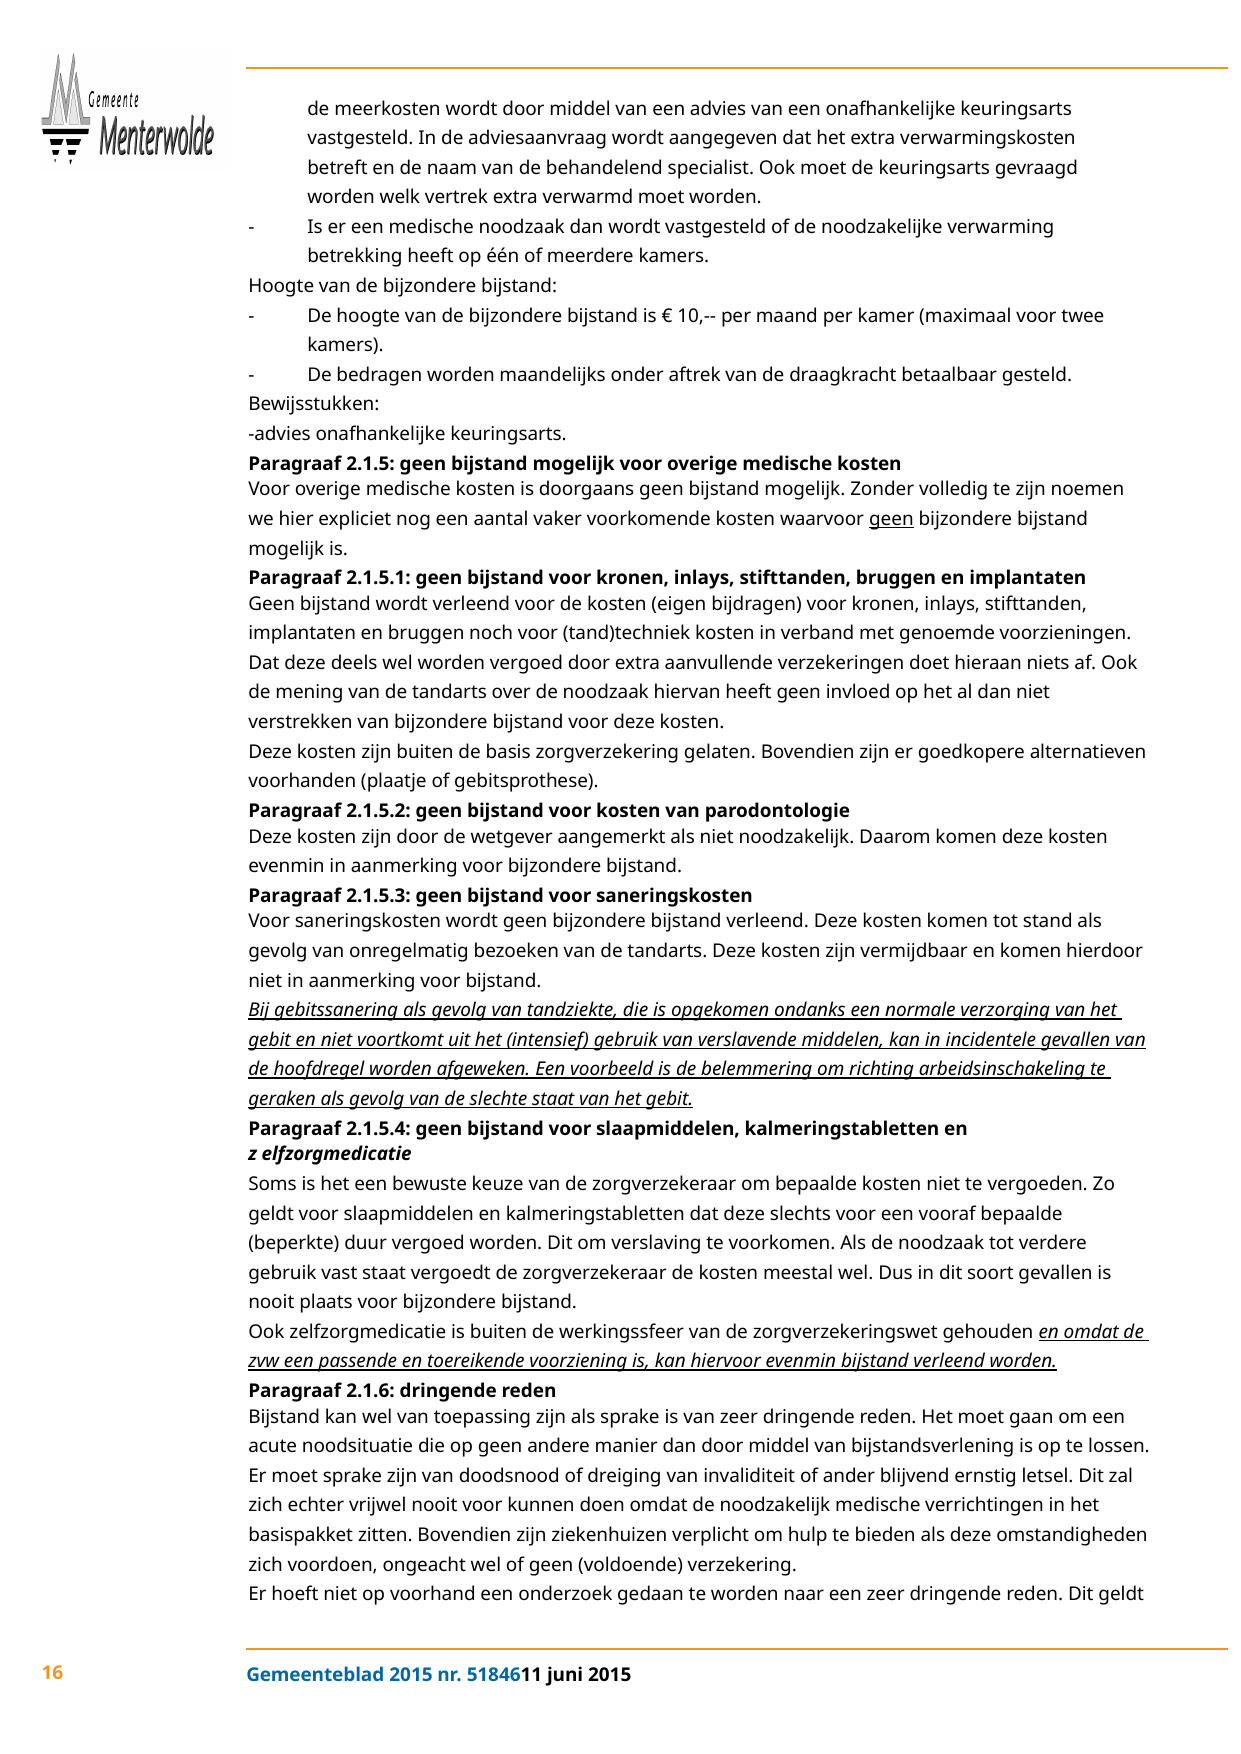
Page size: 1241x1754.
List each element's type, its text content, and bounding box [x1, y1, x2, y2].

list worden welk vertrek extra verwarmd moet worden. [248, 183, 1152, 209]
list de meerkosten wordt door middel van een advies van een onafhankelijke keuringsarts [248, 95, 1152, 121]
text Paragraaf 2.1.5.3: geen bijstand voor saneringskosten [248, 882, 1152, 908]
text Voor overige medische kosten is doorgaans geen bijstand mogelijk. Zonder volledig te zijn noemen we hier expliciet nog een aantal vaker voorkomende kosten waarvoor geen bijzondere bijstand mogelijk is. [248, 476, 1152, 560]
text Hoogte van de bijzondere bijstand: [248, 272, 1152, 298]
list vastgesteld. In de adviesaanvraag wordt aangegeven dat het extra verwarmingskosten [248, 124, 1152, 150]
text Paragraaf 2.1.5: geen bijstand mogelijk voor overige medische kosten [248, 450, 1152, 476]
text Deze kosten zijn buiten de basis zorgverzekering gelaten. Bovendien zijn er goedkopere alternatieven voorhanden (plaatje of gebitsprothese). [248, 738, 1152, 793]
text Deze kosten zijn door de wetgever aangemerkt als niet noodzakelijk. Daarom komen deze kosten evenmin in aanmerking voor bijzondere bijstand. [248, 823, 1152, 878]
text Voor saneringskosten wordt geen bijzondere bijstand verleend. Deze kosten komen tot stand als gevolg van onregelmatig bezoeken van de tandarts. Deze kosten zijn vermijdbaar en komen hierdoor niet in aanmerking voor bijstand. [248, 908, 1152, 993]
list De hoogte van de bijzondere bijstand is € 10,-- per maand per kamer (maximaal voor twee kamers). [248, 302, 1152, 357]
picture [41, 47, 231, 172]
text Paragraaf 2.1.6: dringende reden [248, 1377, 1152, 1403]
list Is er een medische noodzaak dan wordt vastgesteld of de noodzakelijke verwarming [248, 213, 1152, 239]
list betreft en de naam van de behandelend specialist. Ook moet de keuringsarts gevraagd [248, 154, 1152, 180]
text Bewijsstukken: [248, 391, 1152, 416]
text Paragraaf 2.1.5.2: geen bijstand voor kosten van parodontologie [248, 797, 1152, 823]
text Bijstand kan wel van toepassing zijn als sprake is van zeer dringende reden. Het moet gaan om een acute noodsituatie die op geen andere manier dan door middel van bijstandsverlening is op te lossen. Er moet sprake zijn van doodsnood of dreiging van invaliditeit of ander blijvend ernstig letsel. Dit zal zich echter vrijwel nooit voor kunnen doen omdat de noodzakelijk medische verrichtingen in het basispakket zitten. Bovendien zijn ziekenhuizen verplicht om hulp te bieden als deze omstandigheden zich voordoen, ongeacht wel of geen (voldoende) verzekering. [248, 1403, 1152, 1577]
text Ook zelfzorgmedicatie is buiten de werkingssfeer van de zorgverzekeringswet gehouden en omdat de zvw een passende en toereikende voorziening is, kan hiervoor evenmin bijstand verleend worden. [248, 1318, 1152, 1373]
list De bedragen worden maandelijks onder aftrek van de draagkracht betaalbaar gesteld. [248, 361, 1152, 387]
text Er hoeft niet op voorhand een onderzoek gedaan te worden naar een zeer dringende reden. Dit geldt [248, 1580, 1152, 1606]
text Paragraaf 2.1.5.1: geen bijstand voor kronen, inlays, stifttanden, bruggen en implantaten [248, 564, 1152, 590]
text Geen bijstand wordt verleend voor de kosten (eigen bijdragen) voor kronen, inlays, stifttanden, implantaten en bruggen noch voor (tand)techniek kosten in verband met genoemde voorzieningen. Dat deze deels wel worden vergoed door extra aanvullende verzekeringen doet hieraan niets af. Ook de mening van de tandarts over de noodzaak hiervan heeft geen invloed op het al dan niet verstrekken van bijzondere bijstand voor deze kosten. [248, 590, 1152, 734]
list betrekking heeft op één of meerdere kamers. [248, 243, 1152, 268]
text Bij gebitssanering als gevolg van tandziekte, die is opgekomen ondanks een normale verzorging van het gebit en niet voortkomt uit het (intensief) gebruik van verslavende middelen, kan in incidentele gevallen van de hoofdregel worden afgeweken. Een voorbeeld is de belemmering om richting arbeidsinschakeling te geraken als gevolg van de slechte staat van het gebit. [248, 996, 1152, 1111]
text Paragraaf 2.1.5.4: geen bijstand voor slaapmiddelen, kalmeringstabletten en [248, 1115, 1152, 1141]
text -advies onafhankelijke keuringsarts. [248, 420, 1152, 446]
text Soms is het een bewuste keuze van de zorgverzekeraar om bepaalde kosten niet te vergoeden. Zo geldt voor slaapmiddelen en kalmeringstabletten dat deze slechts voor een vooraf bepaalde (beperkte) duur vergoed worden. Dit om verslaving te voorkomen. Als de noodzaak tot verdere gebruik vast staat vergoedt de zorgverzekeraar de kosten meestal wel. Dus in dit soort gevallen is nooit plaats voor bijzondere bijstand. [248, 1170, 1152, 1314]
text z elfzorgmedicatie [248, 1141, 1152, 1166]
